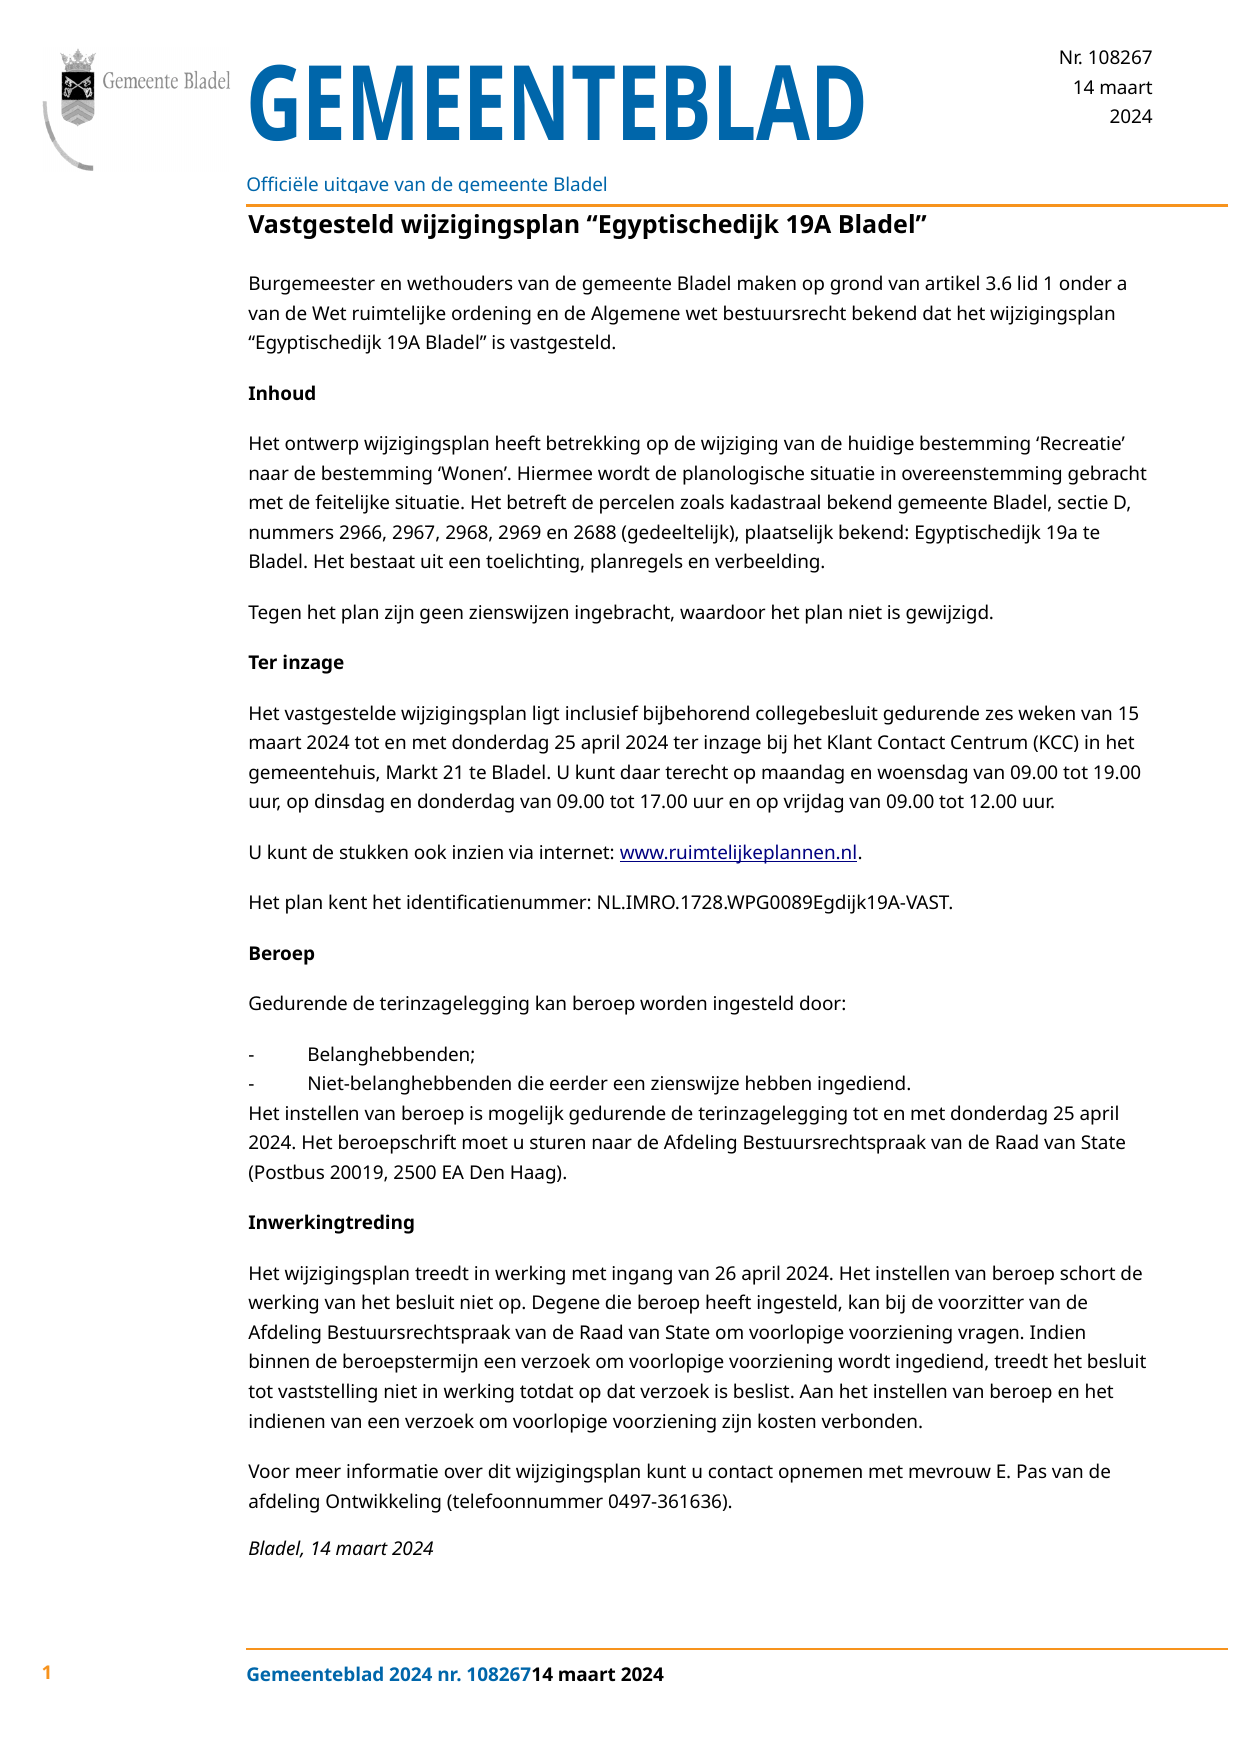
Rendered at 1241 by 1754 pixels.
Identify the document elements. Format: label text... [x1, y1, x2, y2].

picture [41, 47, 231, 172]
text Tegen het plan zijn geen zienswijzen ingebracht, waardoor het plan niet is gewijzigd. [248, 599, 1152, 625]
text Het vastgestelde wijzigingsplan ligt inclusief bijbehorend collegebesluit gedurende zes weken van 15 maart 2024 tot en met donderdag 25 april 2024 ter inzage bij het Klant Contact Centrum (KCC) in het gemeentehuis, Markt 21 te Bladel. U kunt daar terecht op maandag en woensdag van 09.00 tot 19.00 uur, op dinsdag en donderdag van 09.00 tot 17.00 uur en op vrijdag van 09.00 tot 12.00 uur. [248, 700, 1152, 814]
text Ter inzage [248, 649, 1152, 675]
text Voor meer informatie over dit wijzigingsplan kunt u contact opnemen met mevrouw E. Pas van de afdeling Ontwikkeling (telefoonnummer 0497-361636). [248, 1458, 1152, 1513]
text Het ontwerp wijzigingsplan heeft betrekking op de wijziging van de huidige bestemming ‘Recreatie’ naar de bestemming ‘Wonen’. Hiermee wordt de planologische situatie in overeenstemming gebracht met de feitelijke situatie. Het betreft de percelen zoals kadastraal bekend gemeente Bladel, sectie D, nummers 2966, 2967, 2968, 2969 en 2688 (gedeeltelijk), plaatselijk bekend: Egyptischedijk 19a te Bladel. Het bestaat uit een toelichting, planregels en verbeelding. [248, 430, 1152, 574]
text Het wijzigingsplan treedt in werking met ingang van 26 april 2024. Het instellen van beroep schort de werking van het besluit niet op. Degene die beroep heeft ingesteld, kan bij de voorzitter van de Afdeling Bestuursrechtspraak van de Raad van State om voorlopige voorziening vragen. Indien binnen de beroepstermijn een verzoek om voorlopige voorziening wordt ingediend, treedt het besluit tot vaststelling niet in werking totdat op dat verzoek is beslist. Aan het instellen van beroep en het indienen van een verzoek om voorlopige voorziening zijn kosten verbonden. [248, 1260, 1152, 1433]
text Het instellen van beroep is mogelijk gedurende de terinzagelegging tot en met donderdag 25 april 2024. Het beroepschrift moet u sturen naar de Afdeling Bestuursrechtspraak van de Raad van State (Postbus 20019, 2500 EA Den Haag). [248, 1100, 1152, 1185]
text Gedurende de terinzagelegging kan beroep worden ingesteld door: [248, 990, 1152, 1016]
text Beroep [248, 940, 1152, 966]
text Vastgesteld wijzigingsplan “Egyptischedijk 19A Bladel” [248, 207, 1152, 241]
text U kunt de stukken ook inzien via internet: www.ruimtelijkeplannen.nl. [248, 839, 1152, 865]
list Belanghebbenden; [248, 1041, 1152, 1066]
text Het plan kent het identificatienummer: NL.IMRO.1728.WPG0089Egdijk19A-VAST. [248, 889, 1152, 915]
list Niet-belanghebbenden die eerder een zienswijze hebben ingediend. [248, 1070, 1152, 1096]
text Burgemeester en wethouders van de gemeente Bladel maken op grond van artikel 3.6 lid 1 onder a van de Wet ruimtelijke ordening en de Algemene wet bestuursrecht bekend dat het wijzigingsplan “Egyptischedijk 19A Bladel” is vastgesteld. [248, 270, 1152, 355]
text Inhoud [248, 380, 1152, 406]
text Inwerkingtreding [248, 1209, 1152, 1235]
text Bladel, 14 maart 2024 [248, 1536, 1152, 1561]
